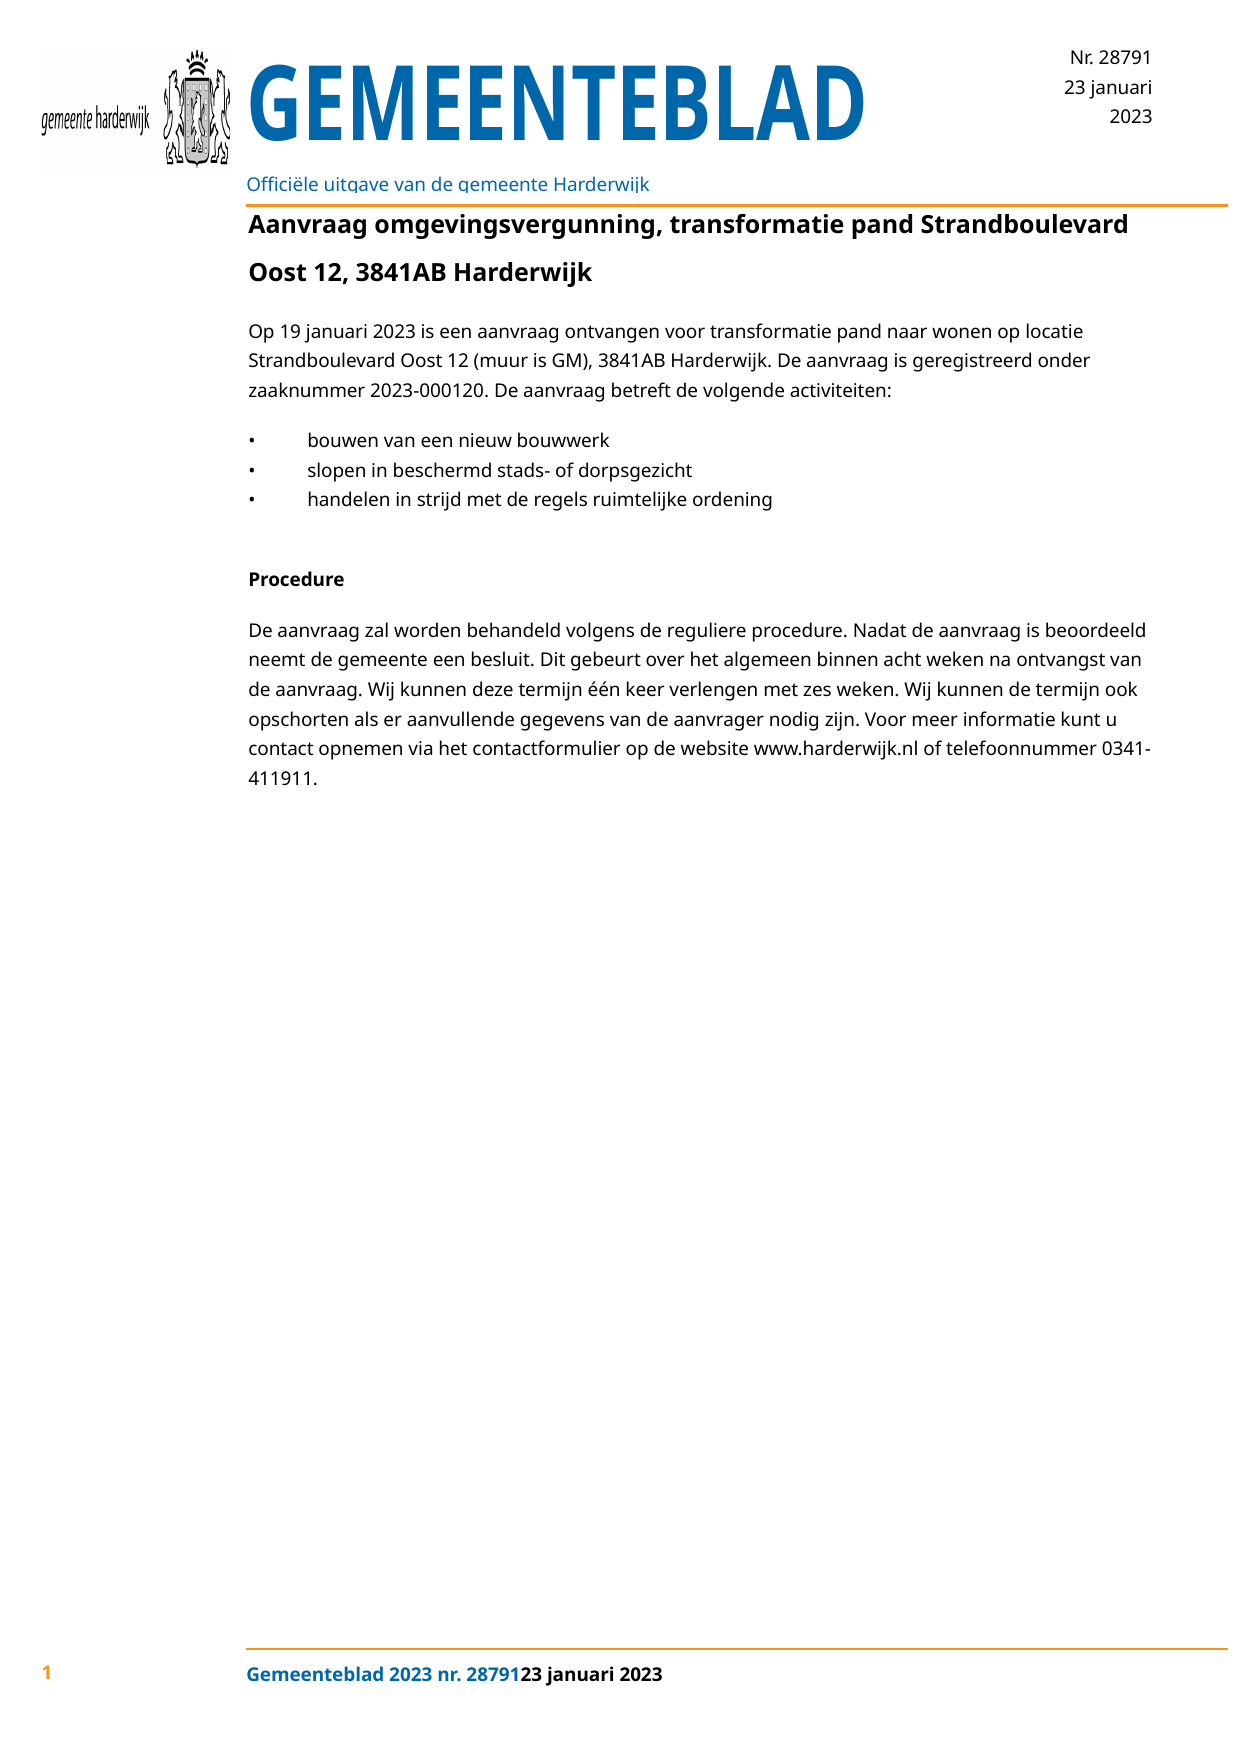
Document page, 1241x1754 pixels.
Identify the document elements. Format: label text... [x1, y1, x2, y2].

text De aanvraag zal worden behandeld volgens de reguliere procedure. Nadat de aanvraag is beoordeeld neemt de gemeente een besluit. Dit gebeurt over het algemeen binnen acht weken na ontvangst van de aanvraag. Wij kunnen deze termijn één keer verlengen met zes weken. Wij kunnen de termijn ook opschorten als er aanvullende gegevens van de aanvrager nodig zijn. Voor meer informatie kunt u contact opnemen via het contactformulier op de website www.harderwijk.nl of telefoonnummer 0341-411911. [248, 617, 1152, 791]
text Op 19 januari 2023 is een aanvraag ontvangen voor transformatie pand naar wonen op locatie Strandboulevard Oost 12 (muur is GM), 3841AB Harderwijk. De aanvraag is geregistreerd onder zaaknummer 2023-000120. De aanvraag betreft de volgende activiteiten: [248, 318, 1152, 403]
text Procedure [248, 567, 1152, 592]
picture [41, 47, 231, 172]
list handelen in strijd met de regels ruimtelijke ordening [248, 487, 1152, 512]
list bouwen van een nieuw bouwwerk [248, 427, 1152, 453]
list slopen in beschermd stads- of dorpsgezicht [248, 457, 1152, 483]
text Aanvraag omgevingsvergunning, transformatie pand Strandboulevard Oost 12, 3841AB Harderwijk [248, 207, 1152, 288]
